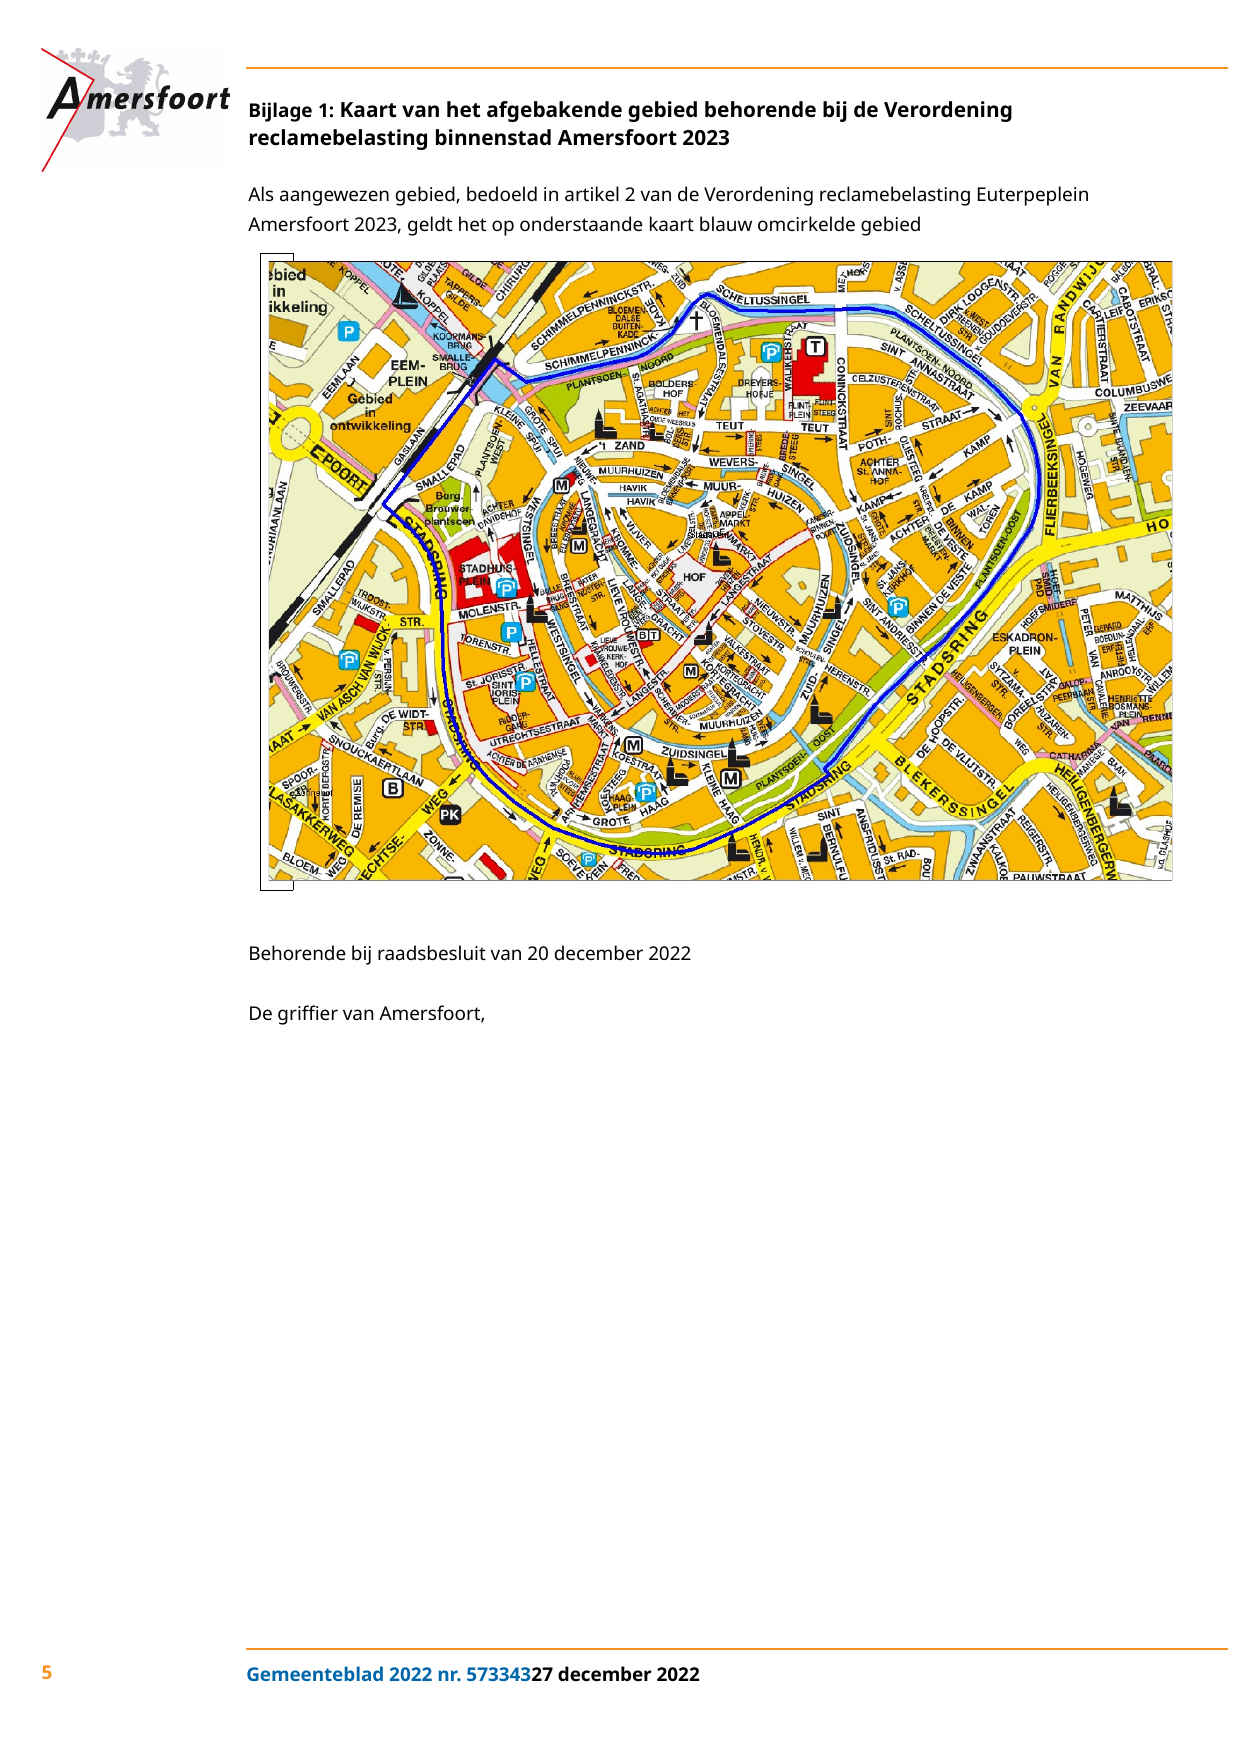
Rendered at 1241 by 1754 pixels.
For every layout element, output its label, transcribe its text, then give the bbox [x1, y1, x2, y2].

picture [268, 261, 1173, 881]
text De griffier van Amersfoort, [248, 1000, 1152, 1025]
picture [41, 47, 231, 172]
text Als aangewezen gebied, bedoeld in artikel 2 van de Verordening reclamebelasting Euterpeplein Amersfoort 2023, geldt het op onderstaande kaart blauw omcirkelde gebied [248, 181, 1152, 237]
text Behorende bij raadsbesluit van 20 december 2022 [248, 941, 1152, 966]
text Bijlage 1: Kaart van het afgebakende gebied behorende bij de Verordening reclamebelasting binnenstad Amersfoort 2023 [248, 95, 1152, 152]
